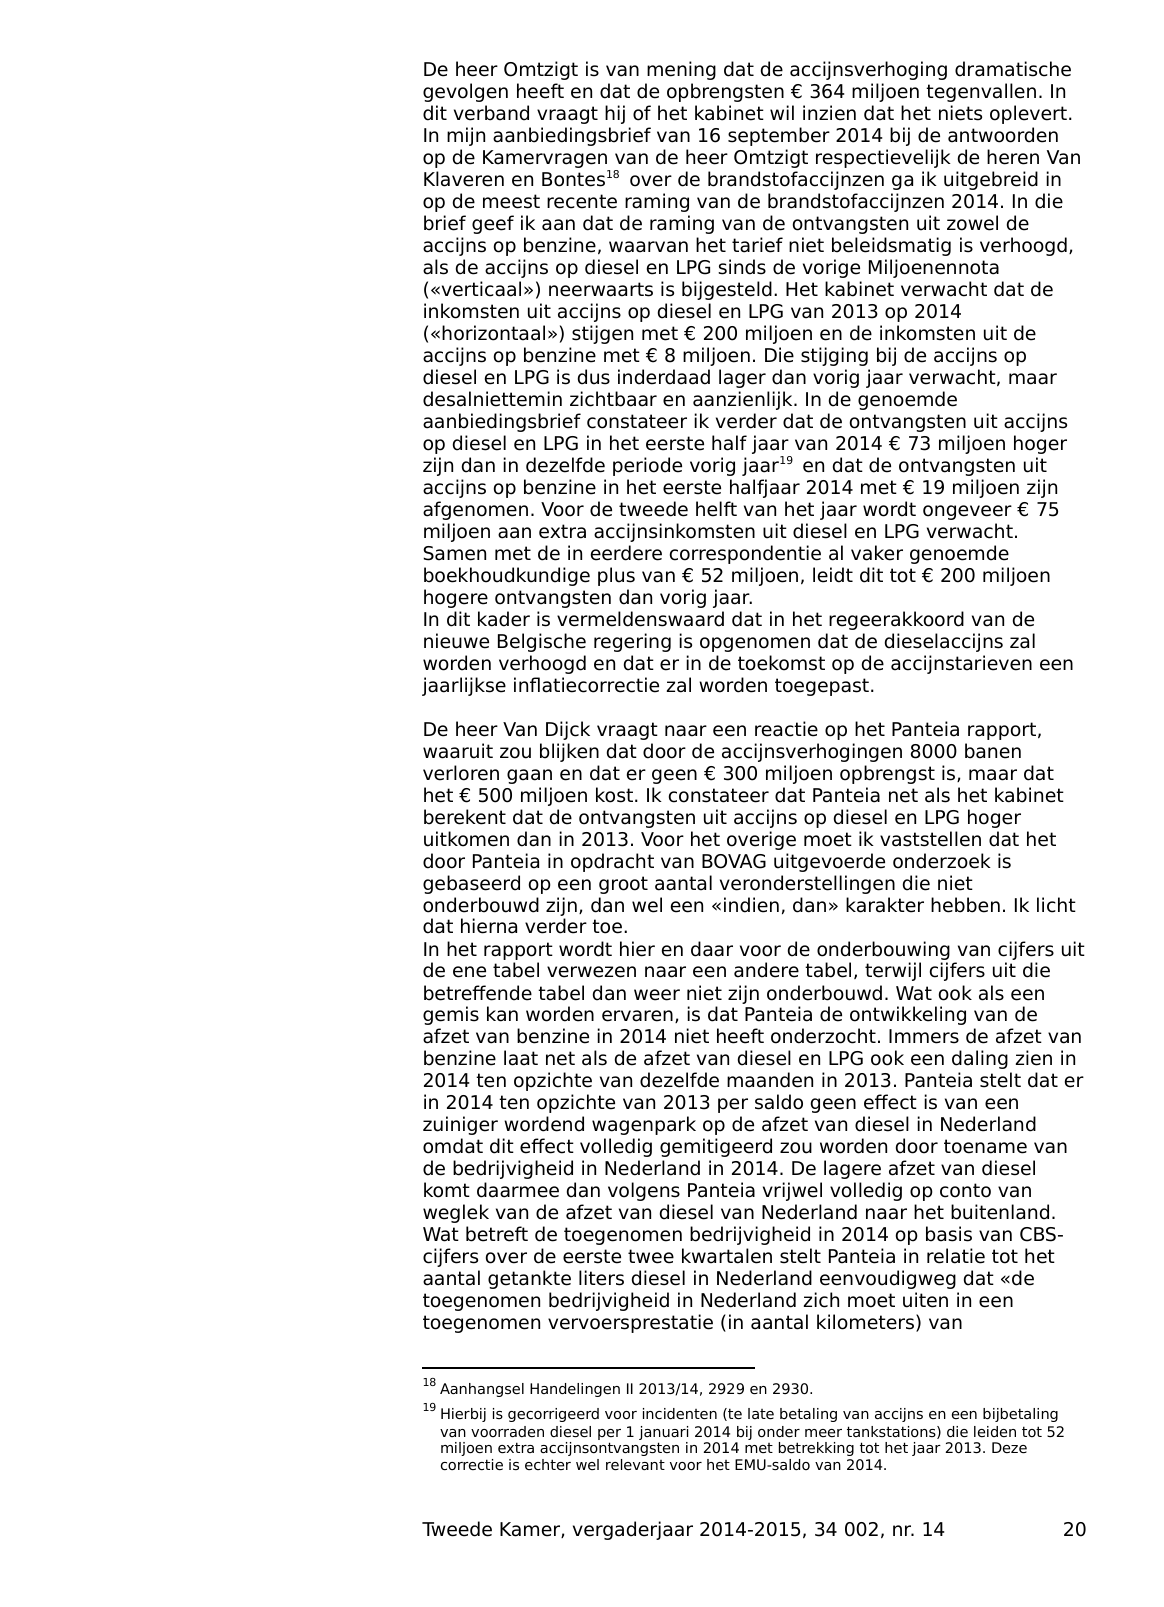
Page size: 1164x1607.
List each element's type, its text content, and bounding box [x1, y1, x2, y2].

text De heer Omtzigt is van mening dat de accijnsverhoging dramatische gevolgen heeft en dat de opbrengsten € 364 miljoen tegenvallen. In dit verband vraagt hij of het kabinet wil inzien dat het niets oplevert. In mijn aanbiedingsbrief van 16 september 2014 bij de antwoorden op de Kamervragen van de heer Omtzigt respectievelijk de heren Van Klaveren en Bontes over de brandstofaccijnzen ga ik uitgebreid in op de meest recente raming van de brandstofaccijnzen 2014. In die brief geef ik aan dat de raming van de ontvangsten uit zowel de accijns op benzine, waarvan het tarief niet beleidsmatig is verhoogd, als de accijns op diesel en LPG sinds de vorige Miljoenennota («verticaal») neerwaarts is bijgesteld. Het kabinet verwacht dat de inkomsten uit accijns op diesel en LPG van 2013 op 2014 («horizontaal») stijgen met € 200 miljoen en de inkomsten uit de accijns op benzine met € 8 miljoen. Die stijging bij de accijns op diesel en LPG is dus inderdaad lager dan vorig jaar verwacht, maar desalniettemin zichtbaar en aanzienlijk. In de genoemde aanbiedingsbrief constateer ik verder dat de ontvangsten uit accijns op diesel en LPG in het eerste half jaar van 2014 € 73 miljoen hoger zijn dan in dezelfde periode vorig jaar en dat de ontvangsten uit accijns op benzine in het eerste halfjaar 2014 met € 19 miljoen zijn afgenomen. Voor de tweede helft van het jaar wordt ongeveer € 75 miljoen aan extra accijnsinkomsten uit diesel en LPG verwacht. Samen met de in eerdere correspondentie al vaker genoemde boekhoudkundige plus van € 52 miljoen, leidt dit tot € 200 miljoen hogere ontvangsten dan vorig jaar. [422, 59, 1087, 608]
text In het rapport wordt hier en daar voor de onderbouwing van cijfers uit de ene tabel verwezen naar een andere tabel, terwijl cijfers uit die betreffende tabel dan weer niet zijn onderbouwd. Wat ook als een gemis kan worden ervaren, is dat Panteia de ontwikkeling van de afzet van benzine in 2014 niet heeft onderzocht. Immers de afzet van benzine laat net als de afzet van diesel en LPG ook een daling zien in 2014 ten opzichte van dezelfde maanden in 2013. Panteia stelt dat er in 2014 ten opzichte van 2013 per saldo geen effect is van een zuiniger wordend wagenpark op de afzet van diesel in Nederland omdat dit effect volledig gemitigeerd zou worden door toename van de bedrijvigheid in Nederland in 2014. De lagere afzet van diesel komt daarmee dan volgens Panteia vrijwel volledig op conto van weglek van de afzet van diesel van Nederland naar het buitenland. Wat betreft de toegenomen bedrijvigheid in 2014 op basis van CBS-cijfers over de eerste twee kwartalen stelt Panteia in relatie tot het aantal getankte liters diesel in Nederland eenvoudigweg dat «de toegenomen bedrijvigheid in Nederland zich moet uiten in een toegenomen vervoersprestatie (in aantal kilometers) van [422, 938, 1087, 1334]
text De heer Van Dijck vraagt naar een reactie op het Panteia rapport, waaruit zou blijken dat door de accijnsverhogingen 8000 banen verloren gaan en dat er geen € 300 miljoen opbrengst is, maar dat het € 500 miljoen kost. Ik constateer dat Panteia net als het kabinet berekent dat de ontvangsten uit accijns op diesel en LPG hoger uitkomen dan in 2013. Voor het overige moet ik vaststellen dat het door Panteia in opdracht van BOVAG uitgevoerde onderzoek is gebaseerd op een groot aantal veronderstellingen die niet onderbouwd zijn, dan wel een «indien, dan» karakter hebben. Ik licht dat hierna verder toe. [422, 719, 1087, 938]
text In dit kader is vermeldenswaard dat in het regeerakkoord van de nieuwe Belgische regering is opgenomen dat de dieselaccijns zal worden verhoogd en dat er in de toekomst op de accijnstarieven een jaarlijkse inflatiecorrectie zal worden toegepast. [422, 608, 1087, 696]
text Aanhangsel Handelingen II 2013/14, 2929 en 2930. [422, 1377, 1087, 1399]
text Hierbij is gecorrigeerd voor incidenten (te late betaling van accijns en een bijbetaling van voorraden diesel per 1 januari 2014 bij onder meer tankstations) die leiden tot 52 miljoen extra accijnsontvangsten in 2014 met betrekking tot het jaar 2013. Deze correctie is echter wel relevant voor het EMU-saldo van 2014. [422, 1402, 1087, 1474]
